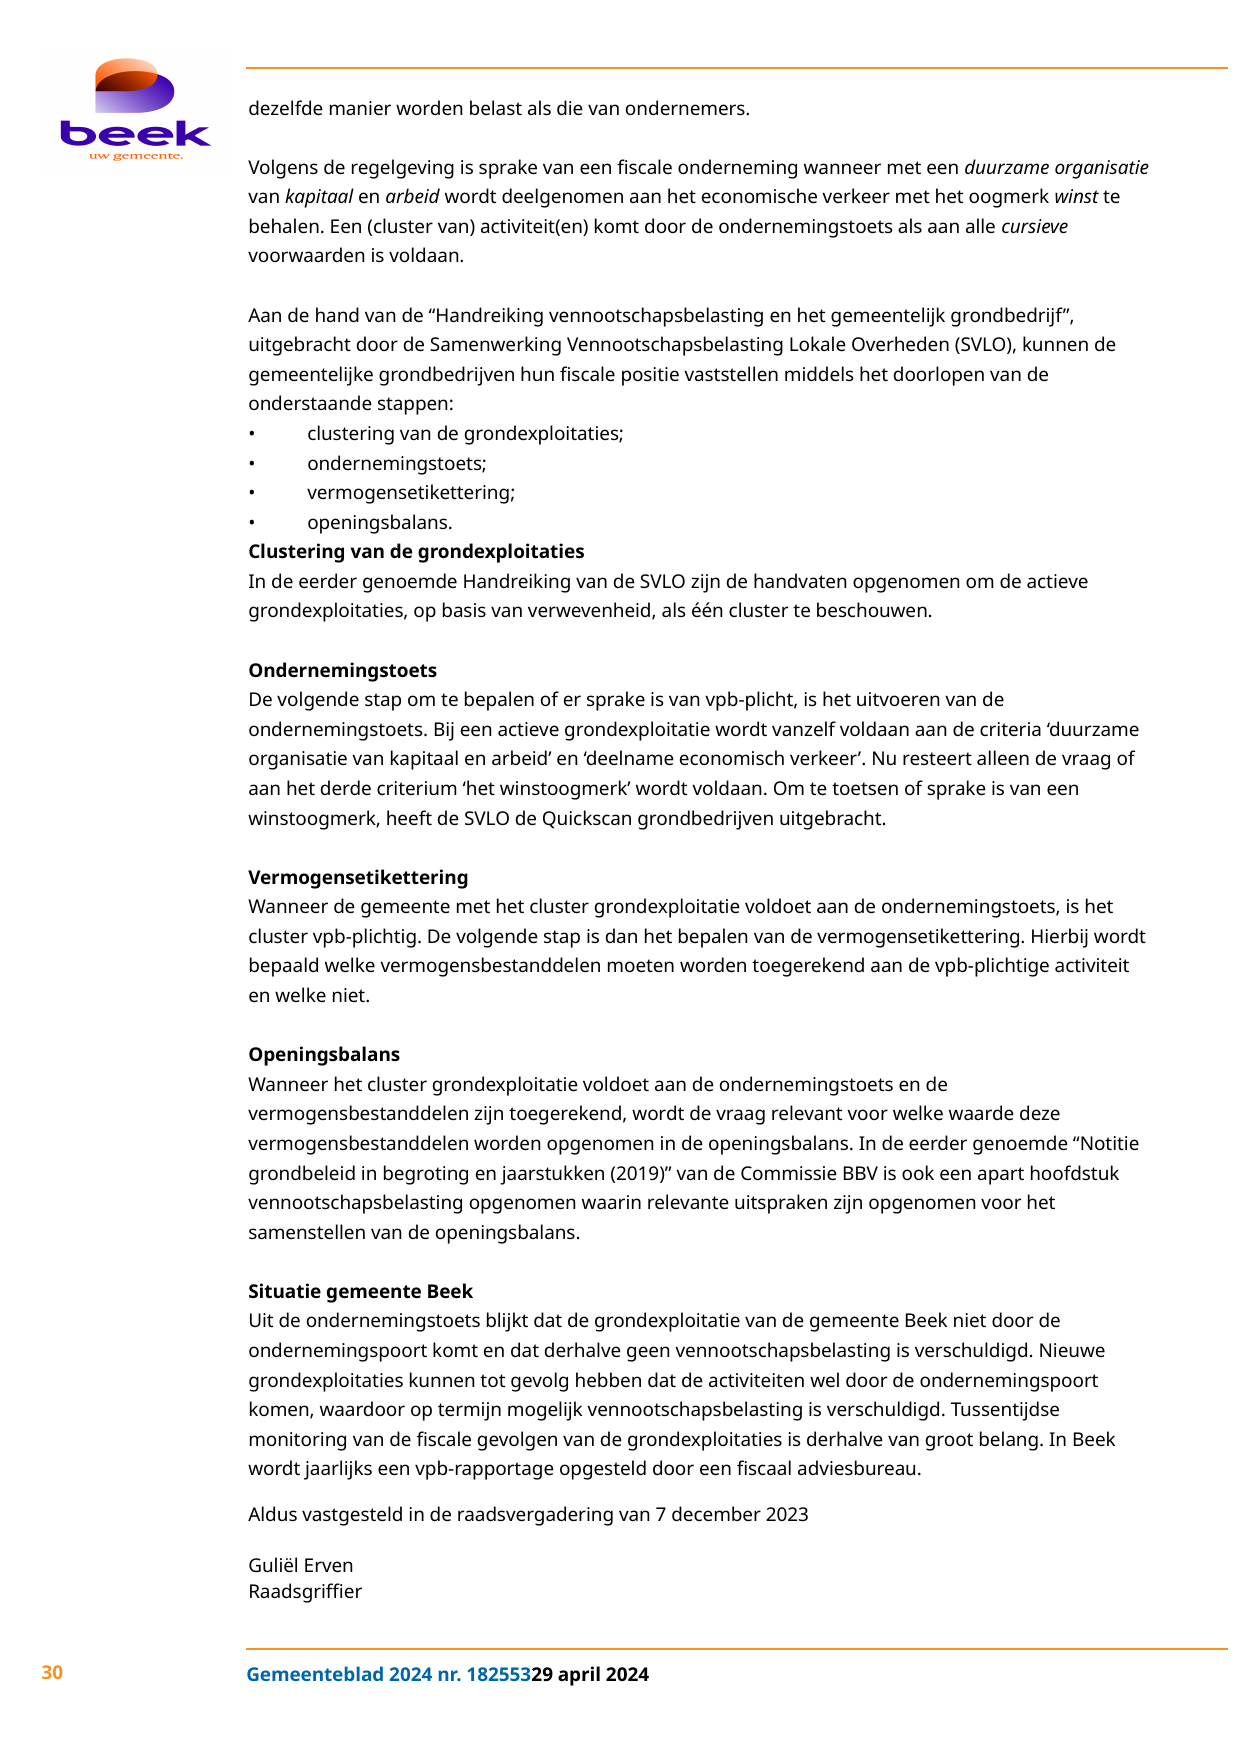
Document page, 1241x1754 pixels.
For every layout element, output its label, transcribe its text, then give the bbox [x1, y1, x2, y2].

picture [41, 47, 231, 172]
list vermogensetikettering; [248, 479, 1152, 505]
text Guliël Erven [248, 1553, 1152, 1578]
text Aan de hand van de “Handreiking vennootschapsbelasting en het gemeentelijk grondbedrijf”, uitgebracht door de Samenwerking Vennootschapsbelasting Lokale Overheden (SVLO), kunnen de gemeentelijke grondbedrijven hun fiscale positie vaststellen middels het doorlopen van de onderstaande stappen: [248, 302, 1152, 416]
text De volgende stap om te bepalen of er sprake is van vpb-plicht, is het uitvoeren van de ondernemingstoets. Bij een actieve grondexploitatie wordt vanzelf voldaan aan de criteria ‘duurzame organisatie van kapitaal en arbeid’ en ‘deelname economisch verkeer’. Nu resteert alleen de vraag of aan het derde criterium ‘het winstoogmerk’ wordt voldaan. Om te toetsen of sprake is van een winstoogmerk, heeft de SVLO de Quickscan grondbedrijven uitgebracht. [248, 686, 1152, 831]
list openingsbalans. [248, 509, 1152, 535]
text dezelfde manier worden belast als die van ondernemers. [248, 95, 1152, 121]
text Uit de ondernemingstoets blijkt dat de grondexploitatie van de gemeente Beek niet door de ondernemingspoort komt en dat derhalve geen vennootschapsbelasting is verschuldigd. Nieuwe grondexploitaties kunnen tot gevolg hebben dat de activiteiten wel door de ondernemingspoort komen, waardoor op termijn mogelijk vennootschapsbelasting is verschuldigd. Tussentijdse monitoring van de fiscale gevolgen van de grondexploitaties is derhalve van groot belang. In Beek wordt jaarlijks een vpb-rapportage opgesteld door een fiscaal adviesbureau. [248, 1308, 1152, 1481]
text Aldus vastgesteld in de raadsvergadering van 7 december 2023 [248, 1501, 1152, 1527]
text Vermogensetikettering [248, 864, 1152, 890]
text Volgens de regelgeving is sprake van een fiscale onderneming wanneer met een duurzame organisatie van kapitaal en arbeid wordt deelgenomen aan het economische verkeer met het oogmerk winst te behalen. Een (cluster van) activiteit(en) komt door de ondernemingstoets als aan alle cursieve voorwaarden is voldaan. [248, 154, 1152, 268]
text In de eerder genoemde Handreiking van de SVLO zijn de handvaten opgenomen om de actieve grondexploitaties, op basis van verwevenheid, als één cluster te beschouwen. [248, 568, 1152, 623]
text Wanneer het cluster grondexploitatie voldoet aan de ondernemingstoets en de vermogensbestanddelen zijn toegerekend, wordt de vraag relevant voor welke waarde deze vermogensbestanddelen worden opgenomen in de openingsbalans. In de eerder genoemde “Notitie grondbeleid in begroting en jaarstukken (2019)” van de Commissie BBV is ook een apart hoofdstuk vennootschapsbelasting opgenomen waarin relevante uitspraken zijn opgenomen voor het samenstellen van de openingsbalans. [248, 1071, 1152, 1245]
text Openingsbalans [248, 1041, 1152, 1067]
text Ondernemingstoets [248, 657, 1152, 683]
text Situatie gemeente Beek [248, 1278, 1152, 1304]
text Raadsgriffier [248, 1578, 1152, 1604]
text Clustering van de grondexploitaties [248, 538, 1152, 564]
text Wanneer de gemeente met het cluster grondexploitatie voldoet aan de ondernemingstoets, is het cluster vpb-plichtig. De volgende stap is dan het bepalen van de vermogensetikettering. Hierbij wordt bepaald welke vermogensbestanddelen moeten worden toegerekend aan de vpb-plichtige activiteit en welke niet. [248, 893, 1152, 1008]
list clustering van de grondexploitaties; [248, 420, 1152, 446]
list ondernemingstoets; [248, 450, 1152, 476]
